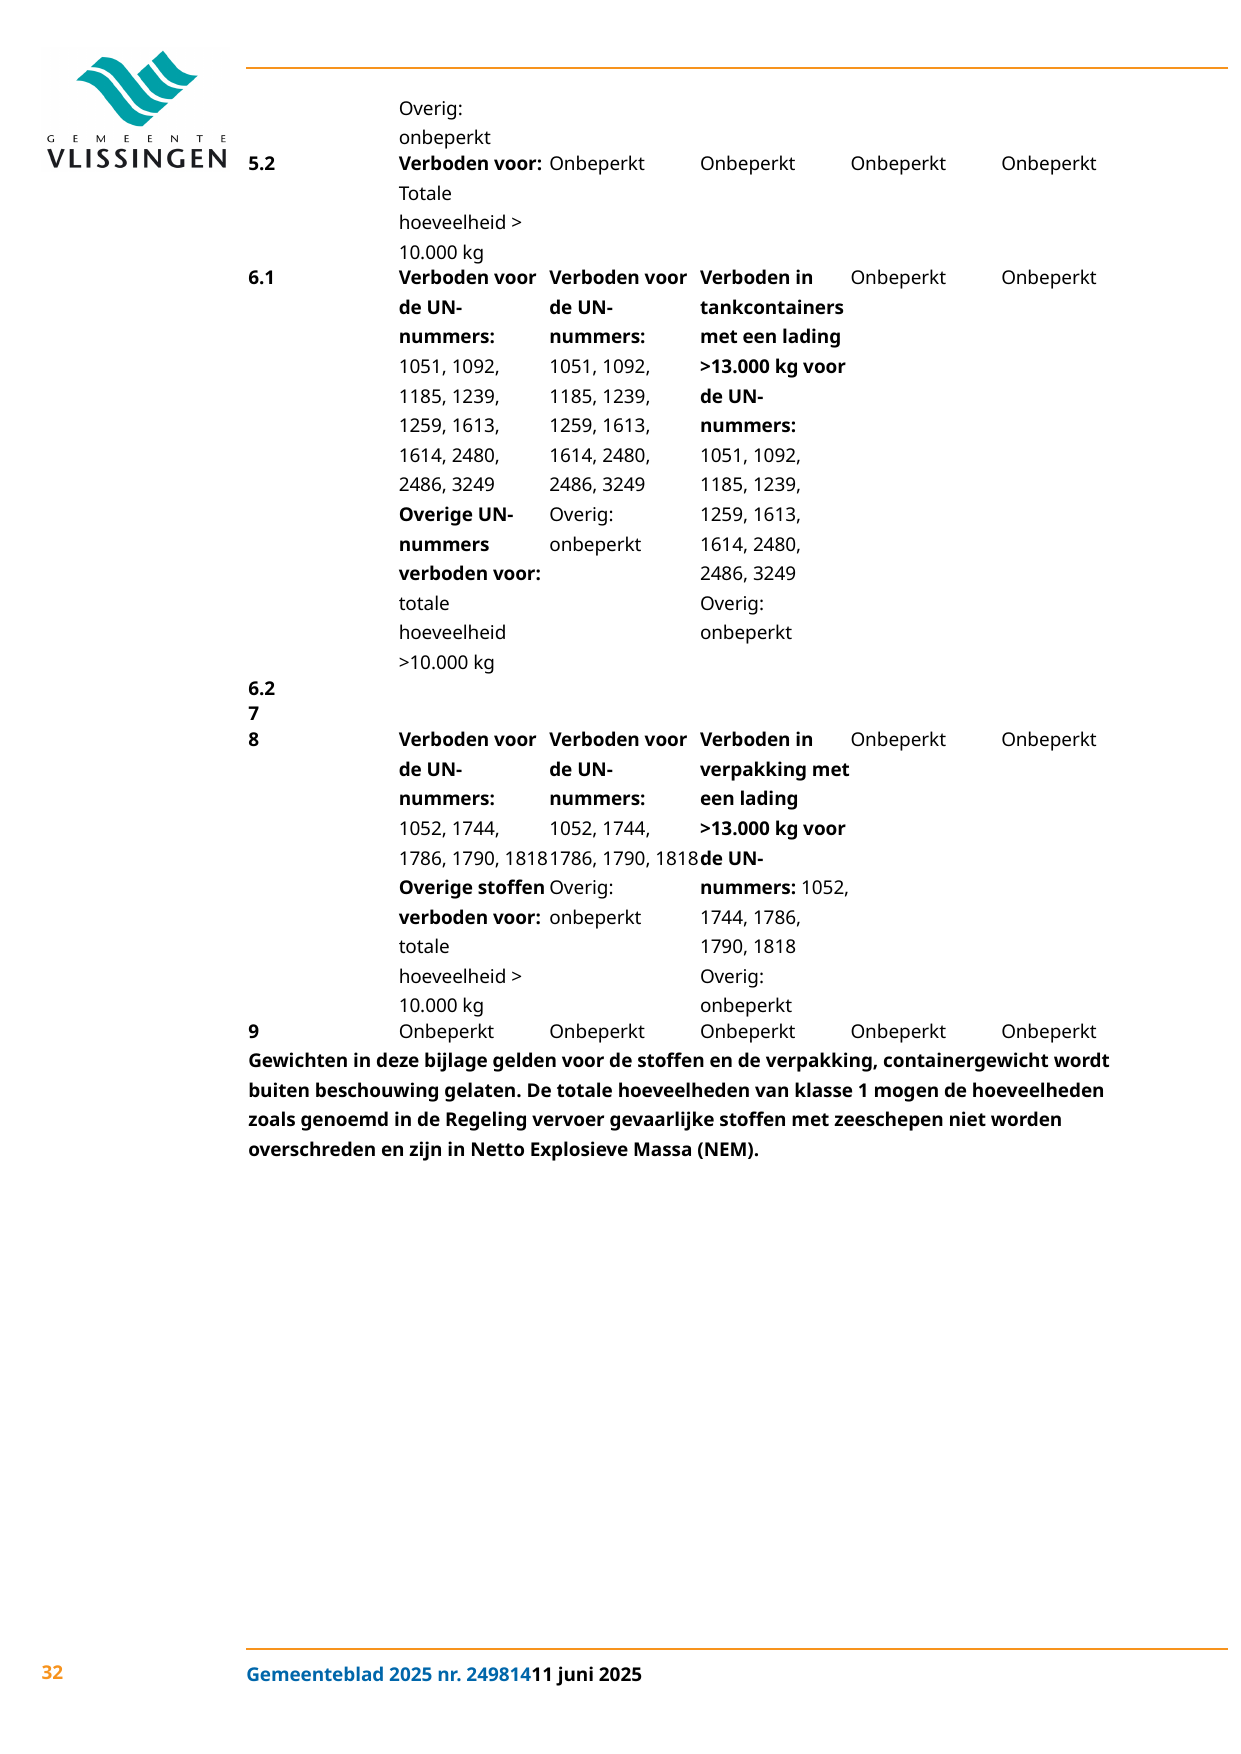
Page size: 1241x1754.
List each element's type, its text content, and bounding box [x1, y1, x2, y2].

table_cell Onbeperkt [850, 726, 1001, 1018]
table_cell Onbeperkt [700, 1018, 850, 1044]
table_cell 7 [248, 701, 398, 726]
table_cell [1001, 701, 1152, 726]
table_cell [549, 675, 700, 701]
table_cell Onbeperkt [399, 1018, 549, 1044]
table_cell Onbeperkt [850, 265, 1001, 675]
table_cell 5.2 [248, 150, 398, 264]
table_cell [850, 701, 1001, 726]
table_cell Onbeperkt [850, 150, 1001, 264]
table_cell Onbeperkt [850, 1018, 1001, 1044]
table_cell Onbeperkt [700, 150, 850, 264]
table_cell 6.2 [248, 675, 398, 701]
table_cell [549, 701, 700, 726]
table_cell [700, 95, 850, 150]
table_cell Verboden voor de UN-nummers: 1051, 1092, 1185, 1239, 1259, 1613, 1614, 2480, 2486, 3249 Overige UN-nummers verboden voor: totale hoeveelheid >10.000 kg [399, 265, 549, 675]
table_cell Verboden in verpakking met een lading >13.000 kg voor de UN-nummers: 1052, 1744, 1786, 1790, 1818 Overig: onbeperkt [700, 726, 850, 1018]
table_cell [700, 701, 850, 726]
table_cell [850, 95, 1001, 150]
table_cell Onbeperkt [1001, 726, 1152, 1018]
table_cell Onbeperkt [1001, 150, 1152, 264]
table_cell Verboden voor de UN-nummers: 1052, 1744, 1786, 1790, 1818 Overig: onbeperkt [549, 726, 700, 1018]
table_cell [399, 675, 549, 701]
table_cell Verboden voor: Totale hoeveelheid > 10.000 kg [399, 150, 549, 264]
table_cell Onbeperkt [549, 150, 700, 264]
table_cell [700, 675, 850, 701]
table_cell Onbeperkt [1001, 1018, 1152, 1044]
table_cell Onbeperkt [549, 1018, 700, 1044]
table_cell 9 [248, 1018, 398, 1044]
table_cell [850, 675, 1001, 701]
table_cell [399, 701, 549, 726]
table_cell Onbeperkt [1001, 265, 1152, 675]
table_cell [549, 95, 700, 150]
table_cell Verboden voor de UN-nummers: 1051, 1092, 1185, 1239, 1259, 1613, 1614, 2480, 2486, 3249 Overig: onbeperkt [549, 265, 700, 675]
picture [41, 47, 231, 172]
table_cell Verboden in tankcontainers met een lading >13.000 kg voor de UN-nummers: 1051, 1092, 1185, 1239, 1259, 1613, 1614, 2480, 2486, 3249 Overig: onbeperkt [700, 265, 850, 675]
table_cell [1001, 675, 1152, 701]
table_cell Verboden voor de UN-nummers: 1052, 1744, 1786, 1790, 1818 Overige stoffen verboden voor: totale hoeveelheid > 10.000 kg [399, 726, 549, 1018]
table_cell Overig: onbeperkt [399, 95, 549, 150]
table_cell [1001, 95, 1152, 150]
table_cell 6.1 [248, 265, 398, 675]
table_cell 8 [248, 726, 398, 1018]
table_cell [248, 95, 398, 150]
text Gewichten in deze bijlage gelden voor de stoffen en de verpakking, containergewicht wordt buiten beschouwing gelaten. De totale hoeveelheden van klasse 1 mogen de hoeveelheden zoals genoemd in de Regeling vervoer gevaarlijke stoffen met zeeschepen niet worden overschreden en zijn in Netto Explosieve Massa (NEM). [248, 1047, 1152, 1162]
